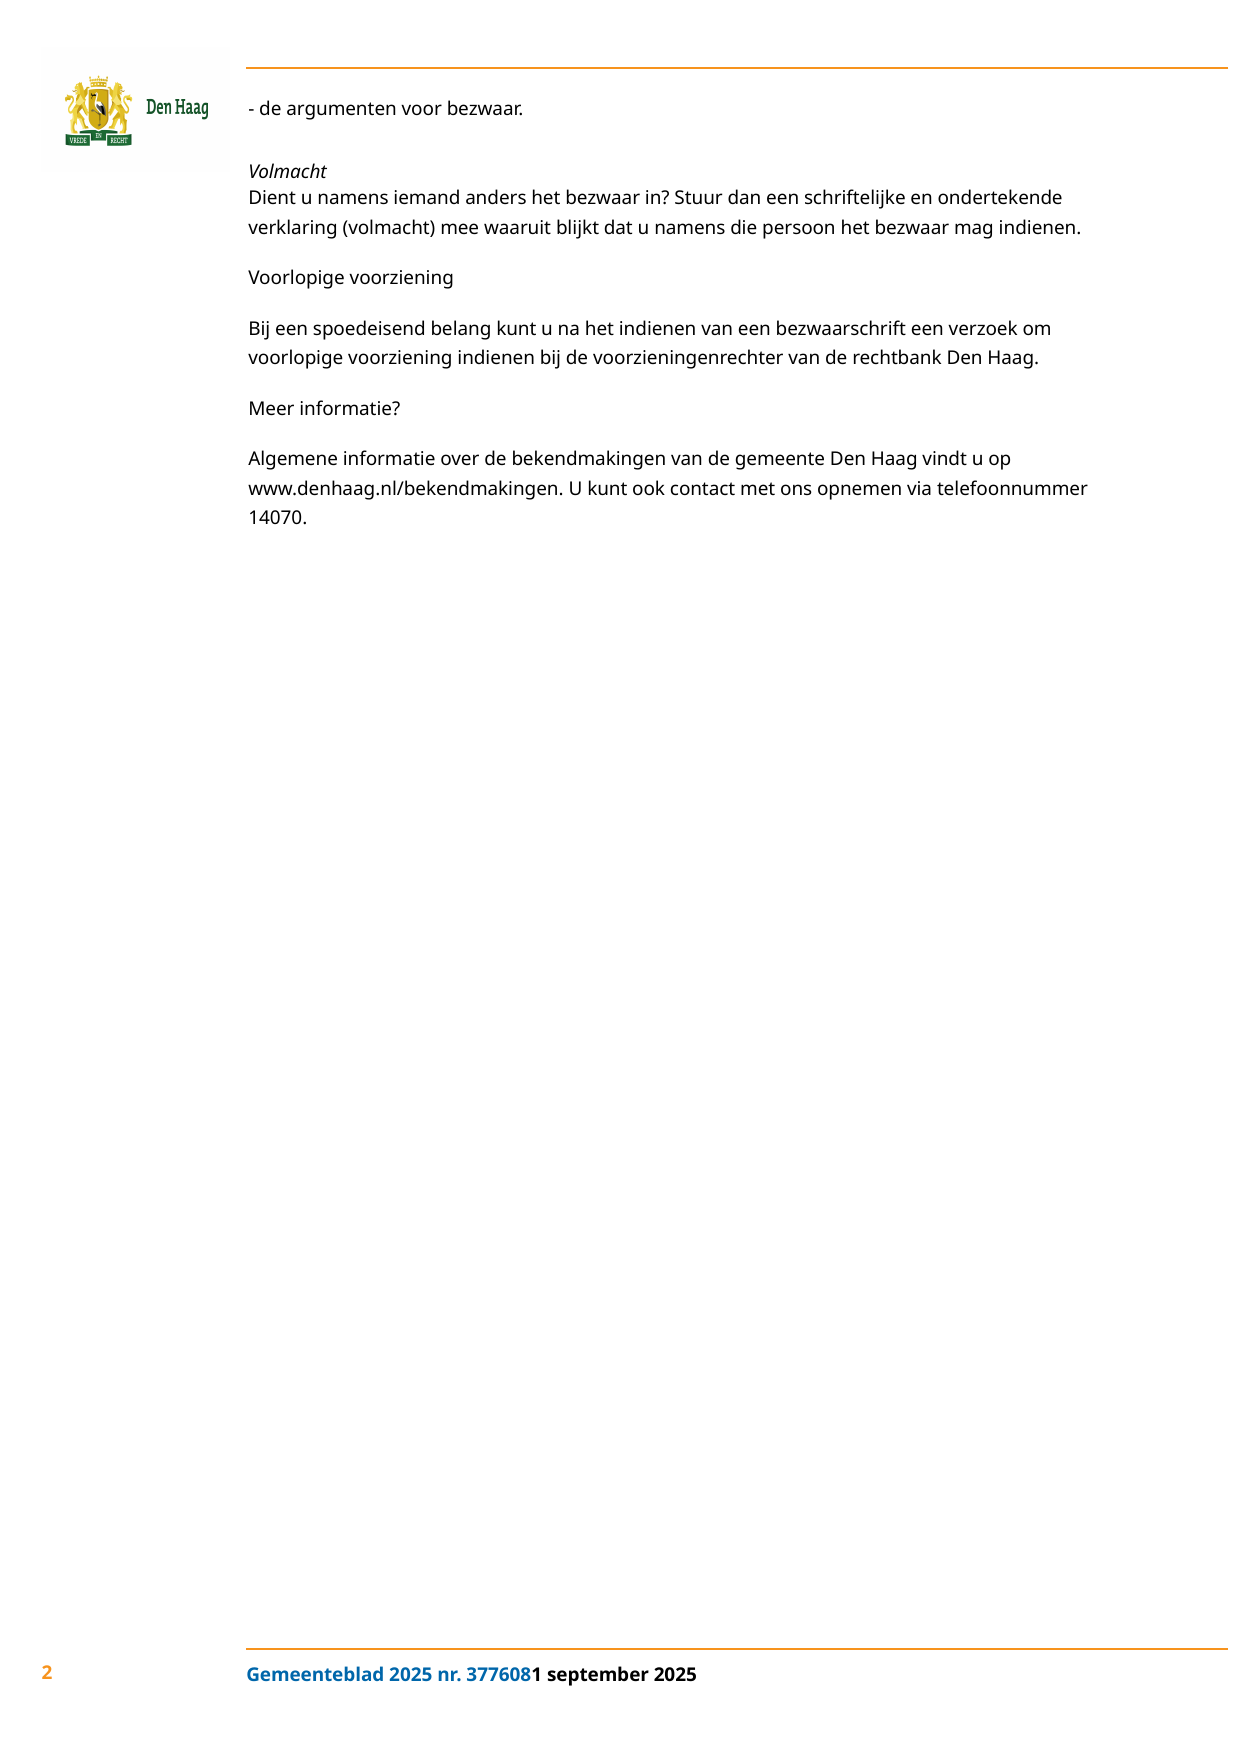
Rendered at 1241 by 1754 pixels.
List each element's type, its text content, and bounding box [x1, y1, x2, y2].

text Bij een spoedeisend belang kunt u na het indienen van een bezwaarschrift een verzoek om voorlopige voorziening indienen bij de voorzieningenrechter van de rechtbank Den Haag. [248, 315, 1152, 370]
text Volmacht [248, 159, 1152, 184]
text Meer informatie? [248, 395, 1152, 421]
picture [41, 47, 231, 172]
text - de argumenten voor bezwaar. [248, 95, 1152, 121]
text Dient u namens iemand anders het bezwaar in? Stuur dan een schriftelijke en ondertekende verklaring (volmacht) mee waaruit blijkt dat u namens die persoon het bezwaar mag indienen. [248, 184, 1152, 240]
text Algemene informatie over de bekendmakingen van de gemeente Den Haag vindt u op www.denhaag.nl/bekendmakingen. U kunt ook contact met ons opnemen via telefoonnummer 14070. [248, 445, 1152, 530]
text Voorlopige voorziening [248, 264, 1152, 290]
